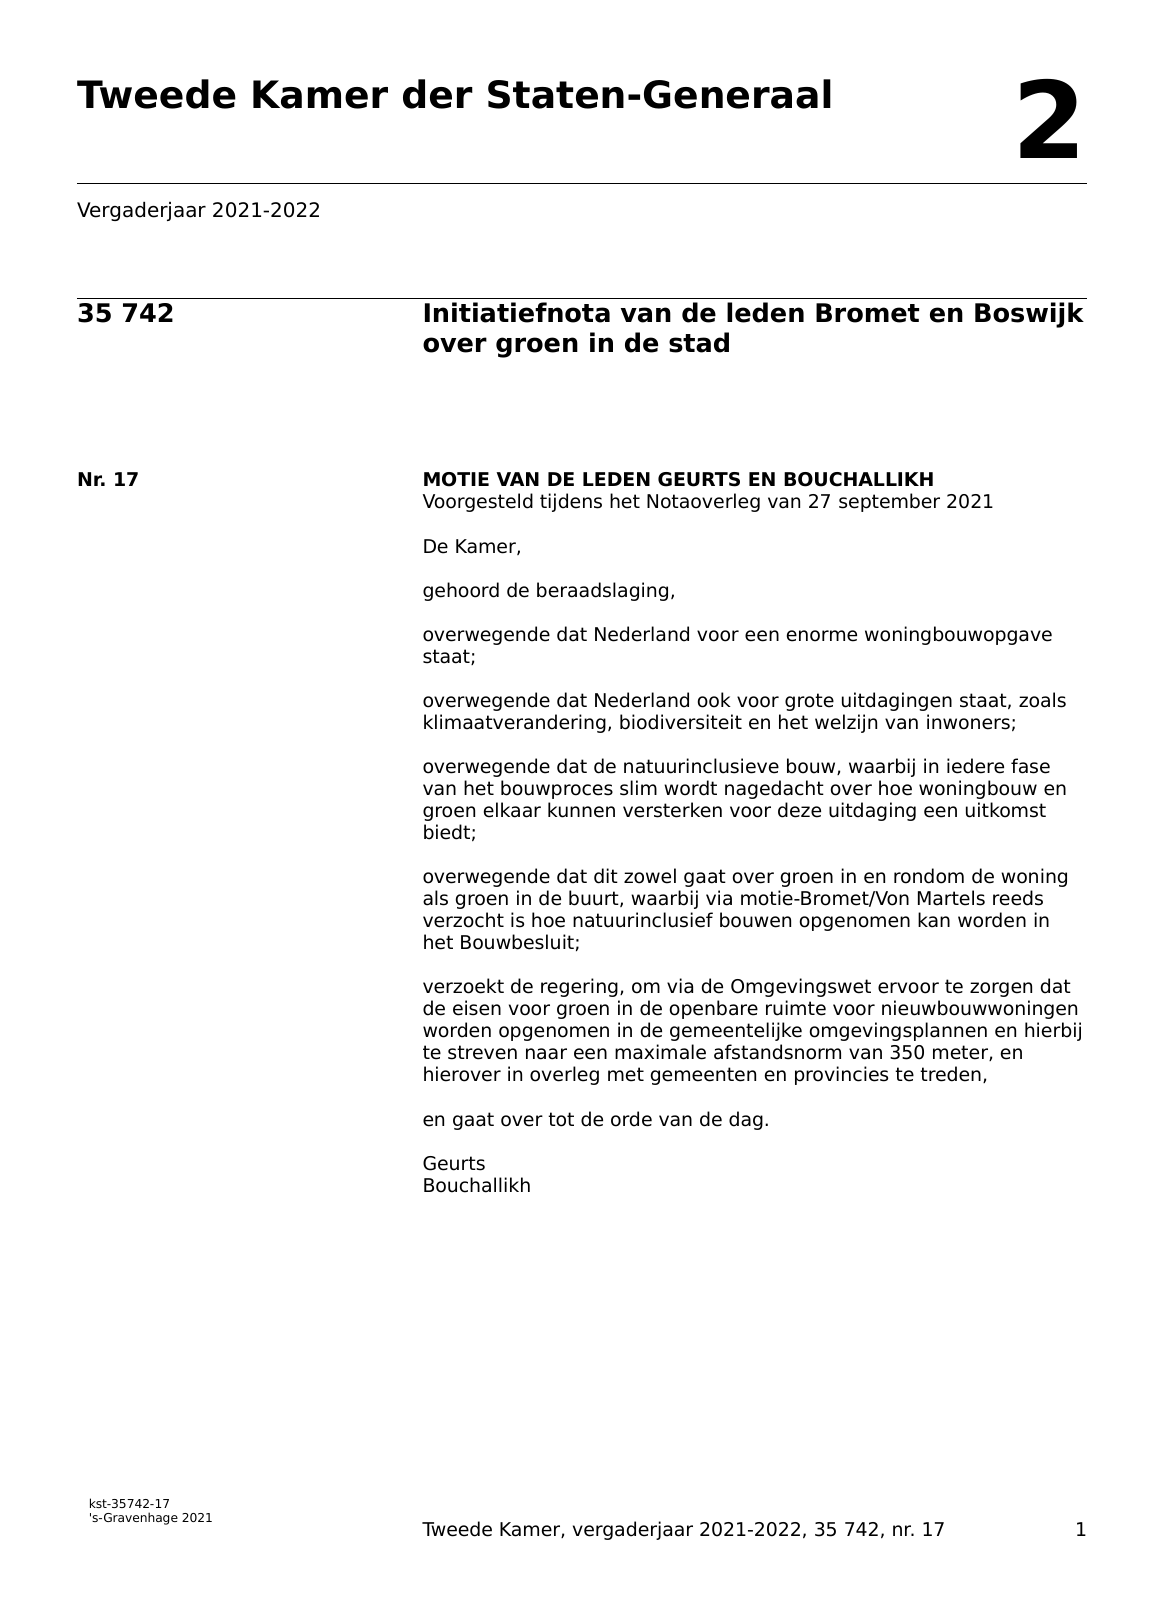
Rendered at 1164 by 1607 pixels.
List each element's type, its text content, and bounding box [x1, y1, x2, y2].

subtitle Nr. 17 MOTIE VAN DE LEDEN GEURTS EN BOUCHALLIKH [77, 469, 1087, 491]
text gehoord de beraadslaging, [422, 580, 1087, 602]
text overwegende dat dit zowel gaat over groen in en rondom de woning als groen in de buurt, waarbij via motie-Bromet/Von Martels reeds verzocht is hoe natuurinclusief bouwen opgenomen kan worden in het Bouwbesluit; [422, 866, 1087, 954]
subtitle 35 742 Initiatiefnota van de leden Bromet en Boswijk over groen in de stad [77, 299, 1087, 358]
text De Kamer, [422, 536, 1087, 557]
text overwegende dat Nederland ook voor grote uitdagingen staat, zoals klimaatverandering, biodiversiteit en het welzijn van inwoners; [422, 690, 1087, 734]
table_header 2 [886, 59, 1087, 183]
text en gaat over tot de orde van de dag. [422, 1108, 1087, 1130]
text Geurts [422, 1153, 1087, 1174]
text kst-35742-17 [88, 1497, 323, 1511]
table_header Tweede Kamer der Staten-Generaal [77, 59, 886, 183]
text Bouchallikh [422, 1174, 1087, 1197]
text overwegende dat de natuurinclusieve bouw, waarbij in iedere fase van het bouwproces slim wordt nagedacht over hoe woningbouw en groen elkaar kunnen versterken voor deze uitdaging een uitkomst biedt; [422, 756, 1087, 844]
table_cell Vergaderjaar 2021-2022 [77, 184, 1087, 298]
text 's-Gravenhage 2021 [88, 1511, 323, 1525]
text verzoekt de regering, om via de Omgevingswet ervoor te zorgen dat de eisen voor groen in de openbare ruimte voor nieuwbouwwoningen worden opgenomen in de gemeentelijke omgevingsplannen en hierbij te streven naar een maximale afstandsnorm van 350 meter, en hierover in overleg met gemeenten en provincies te treden, [422, 976, 1087, 1086]
text Voorgesteld tijdens het Notaoverleg van 27 september 2021 [422, 491, 1087, 513]
text overwegende dat Nederland voor een enorme woningbouwopgave staat; [422, 624, 1087, 668]
